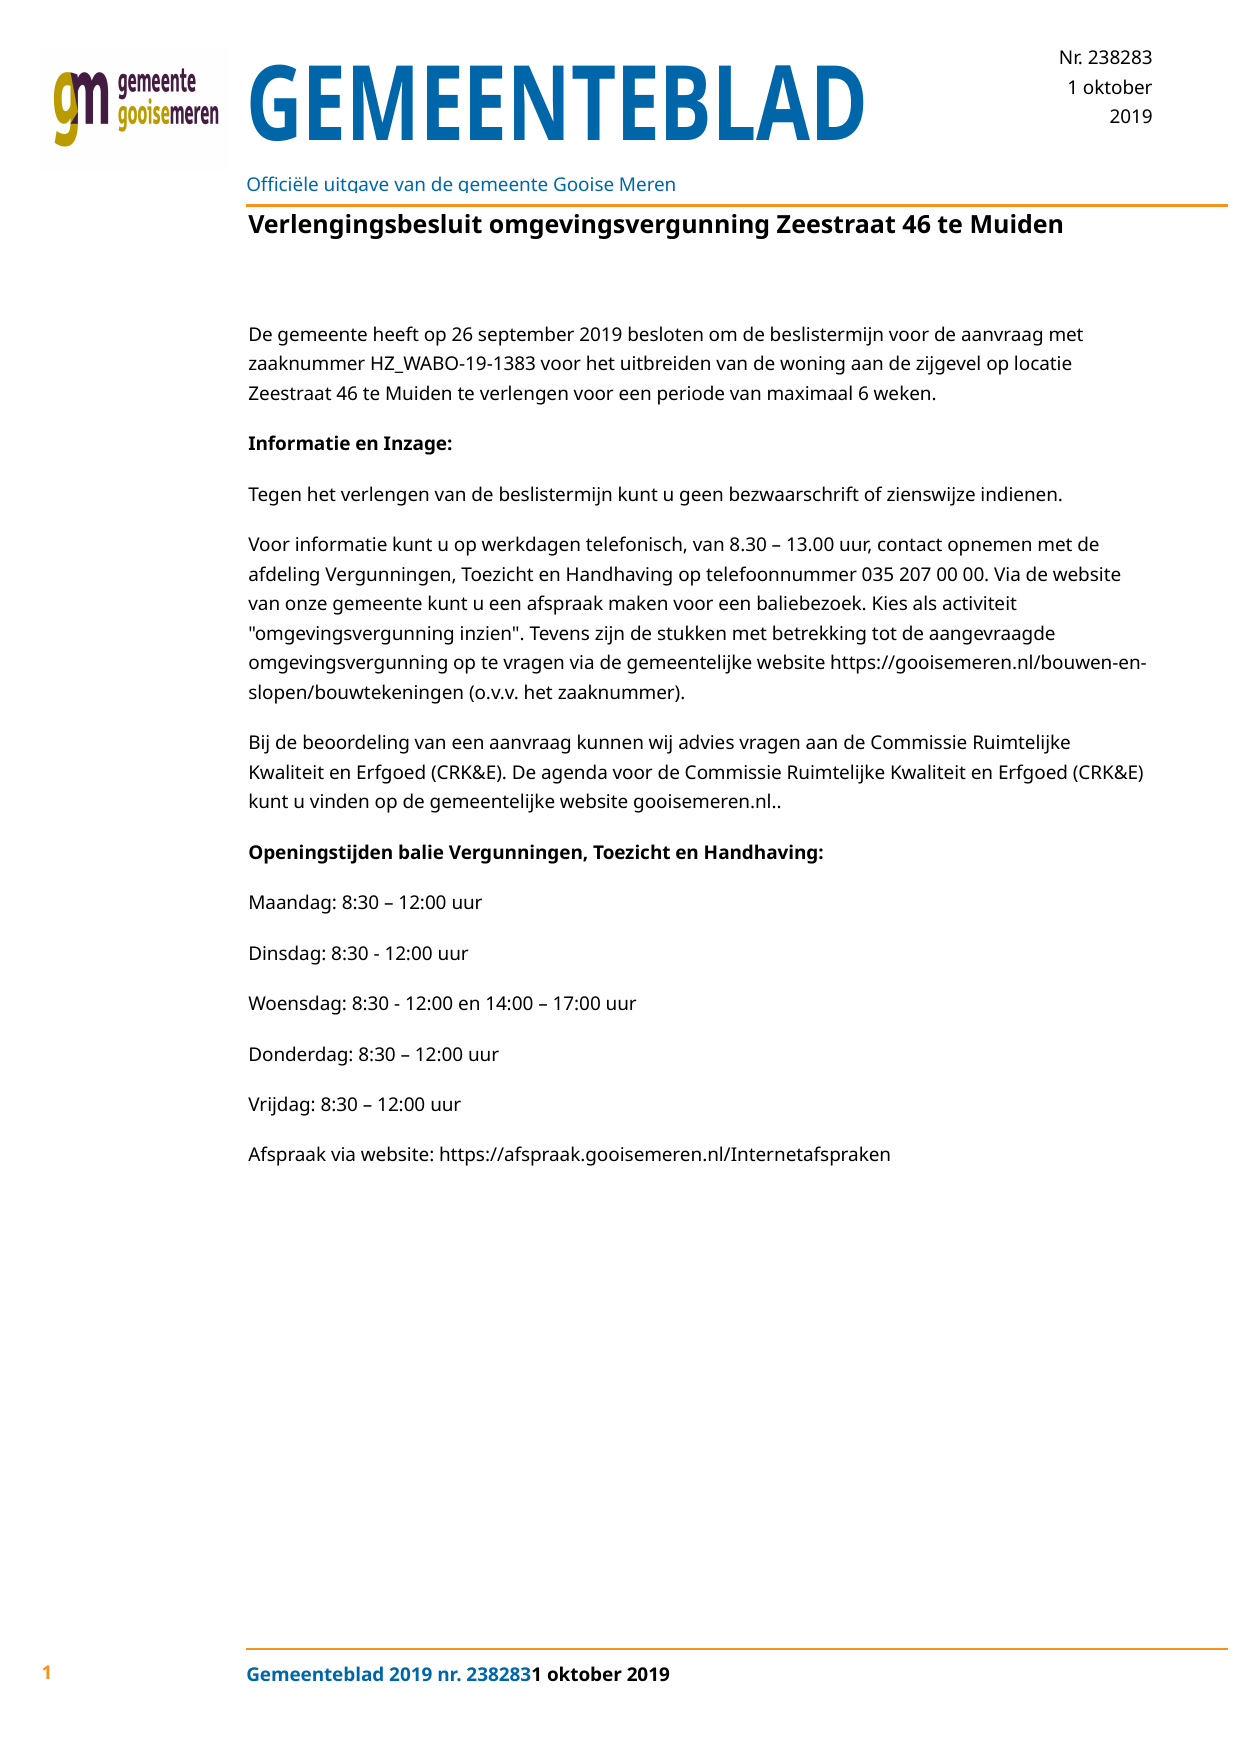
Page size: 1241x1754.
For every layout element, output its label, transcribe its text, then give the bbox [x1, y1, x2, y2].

text Maandag: 8:30 – 12:00 uur [248, 889, 1152, 915]
text Dinsdag: 8:30 - 12:00 uur [248, 940, 1152, 966]
text Afspraak via website: https://afspraak.gooisemeren.nl/Internetafspraken [248, 1142, 1152, 1167]
text Donderdag: 8:30 – 12:00 uur [248, 1041, 1152, 1066]
text Bij de beoordeling van een aanvraag kunnen wij advies vragen aan de Commissie Ruimtelijke Kwaliteit en Erfgoed (CRK&E). De agenda voor de Commissie Ruimtelijke Kwaliteit en Erfgoed (CRK&E) kunt u vinden op de gemeentelijke website gooisemeren.nl.. [248, 729, 1152, 814]
text Verlengingsbesluit omgevingsvergunning Zeestraat 46 te Muiden [248, 207, 1152, 241]
picture [41, 47, 231, 172]
text Informatie en Inzage: [248, 430, 1152, 456]
text Voor informatie kunt u op werkdagen telefonisch, van 8.30 – 13.00 uur, contact opnemen met de afdeling Vergunningen, Toezicht en Handhaving op telefoonnummer 035 207 00 00. Via de website van onze gemeente kunt u een afspraak maken voor een baliebezoek. Kies als activiteit "omgevingsvergunning inzien". Tevens zijn de stukken met betrekking tot de aangevraagde omgevingsvergunning op te vragen via de gemeentelijke website https://gooisemeren.nl/bouwen-en-slopen/bouwtekeningen (o.v.v. het zaaknummer). [248, 531, 1152, 705]
text Tegen het verlengen van de beslistermijn kunt u geen bezwaarschrift of zienswijze indienen. [248, 481, 1152, 506]
text Openingstijden balie Vergunningen, Toezicht en Handhaving: [248, 839, 1152, 865]
text De gemeente heeft op 26 september 2019 besloten om de beslistermijn voor de aanvraag met zaaknummer HZ_WABO-19-1383 voor het uitbreiden van de woning aan de zijgevel op locatie Zeestraat 46 te Muiden te verlengen voor een periode van maximaal 6 weken. [248, 321, 1152, 406]
text Vrijdag: 8:30 – 12:00 uur [248, 1091, 1152, 1117]
text Woensdag: 8:30 - 12:00 en 14:00 – 17:00 uur [248, 990, 1152, 1016]
